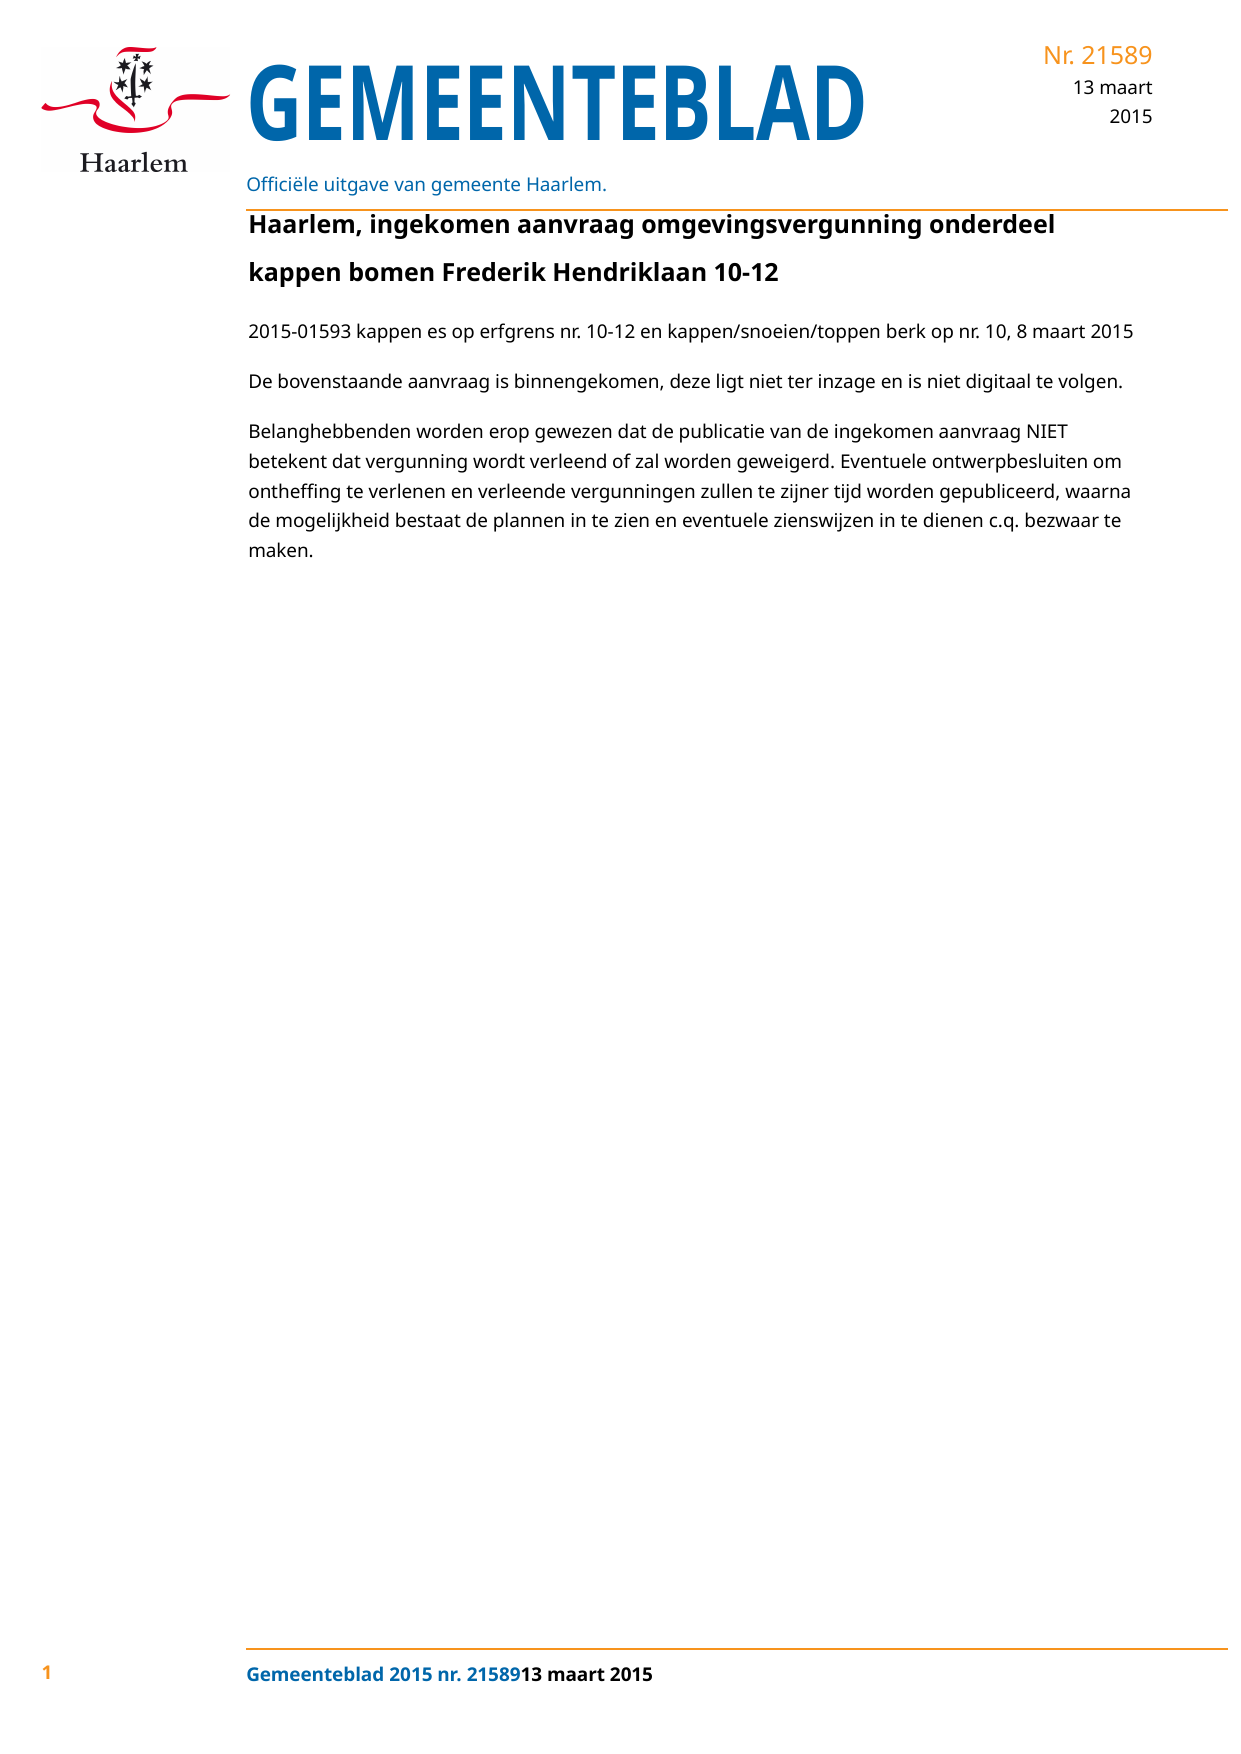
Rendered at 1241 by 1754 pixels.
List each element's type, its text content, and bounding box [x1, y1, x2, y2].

picture [41, 47, 231, 172]
text Belanghebbenden worden erop gewezen dat de publicatie van de ingekomen aanvraag NIET betekent dat vergunning wordt verleend of zal worden geweigerd. Eventuele ontwerpbesluiten om ontheffing te verlenen en verleende vergunningen zullen te zijner tijd worden gepubliceerd, waarna de mogelijkheid bestaat de plannen in te zien en eventuele zienswijzen in te dienen c.q. bezwaar te maken. [248, 419, 1152, 563]
text Haarlem, ingekomen aanvraag omgevingsvergunning onderdeel kappen bomen Frederik Hendriklaan 10-12 [248, 211, 1152, 288]
text De bovenstaande aanvraag is binnengekomen, deze ligt niet ter inzage en is niet digitaal te volgen. [248, 368, 1152, 394]
text 2015-01593 kappen es op erfgrens nr. 10-12 en kappen/snoeien/toppen berk op nr. 10, 8 maart 2015 [248, 318, 1152, 344]
